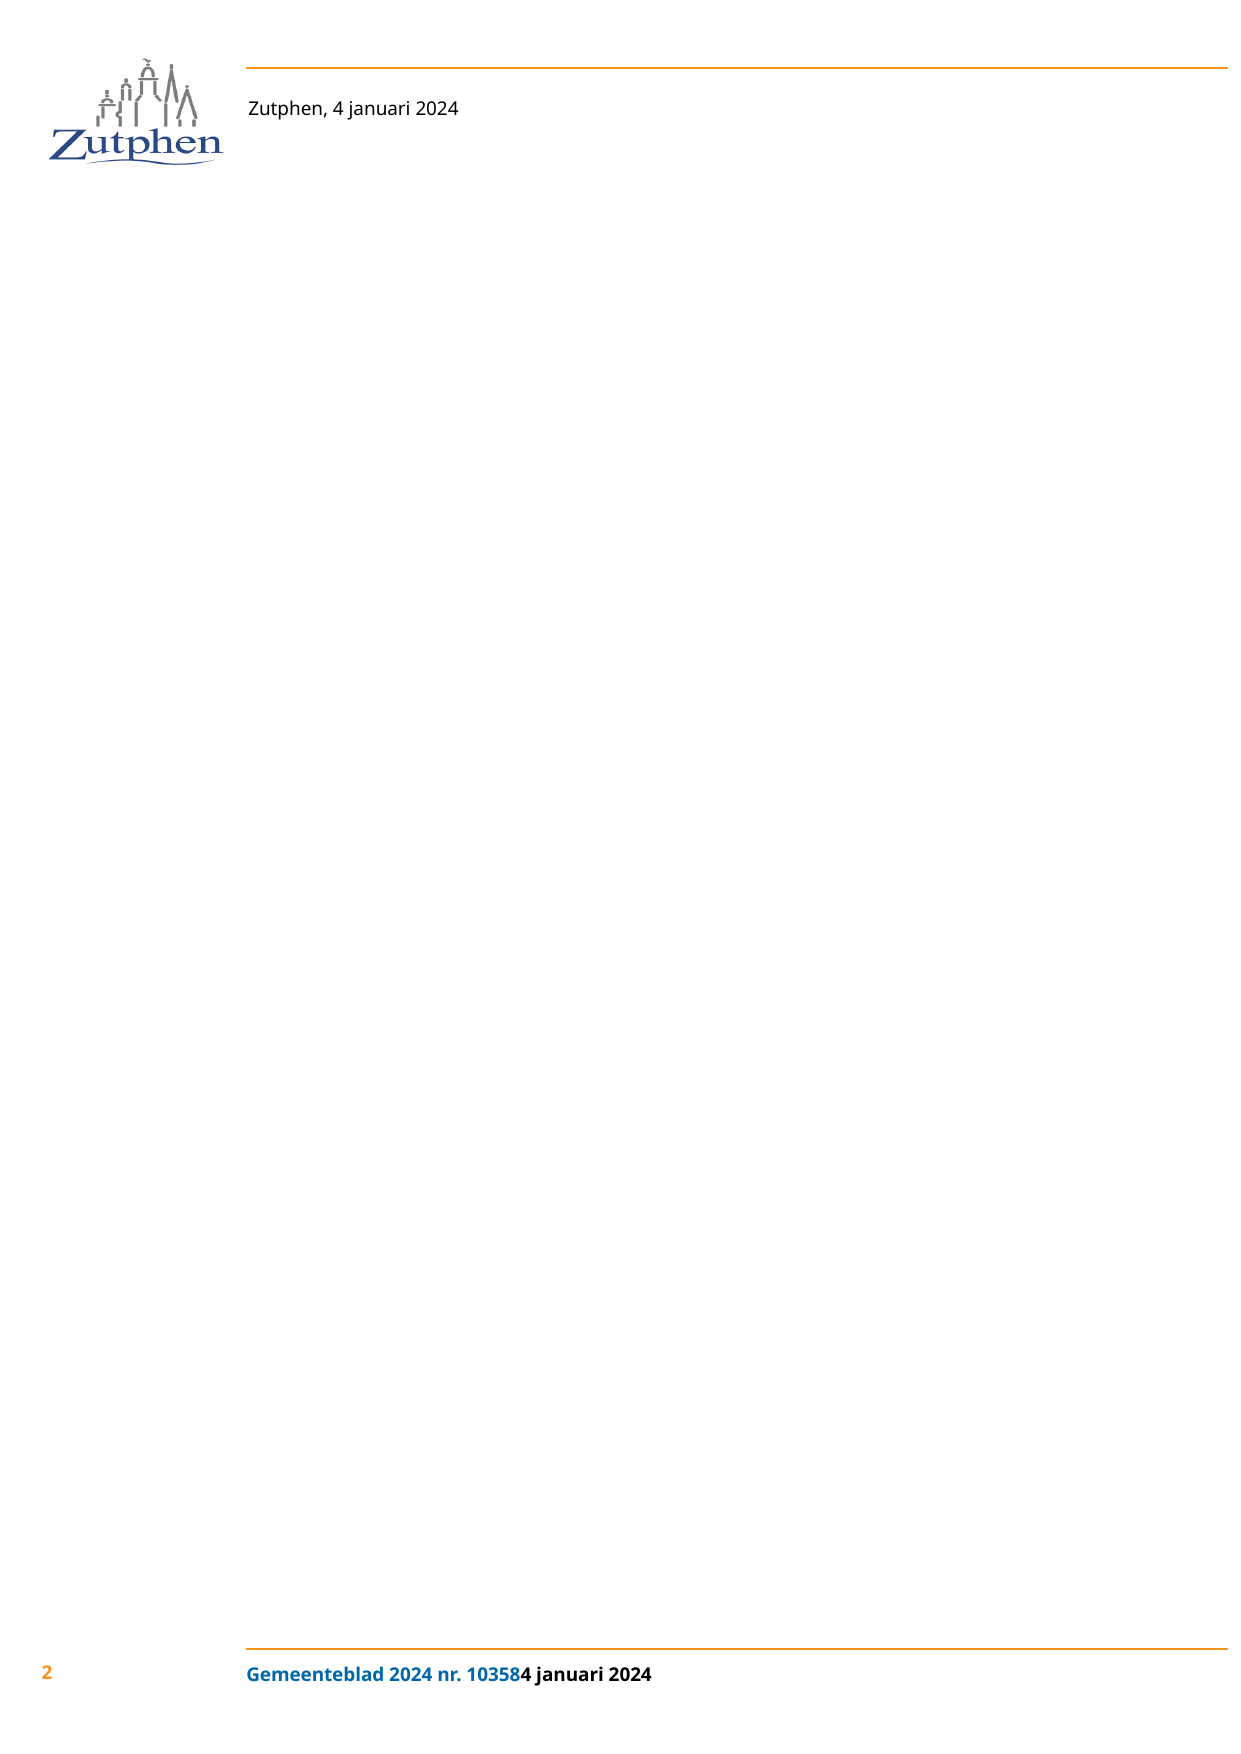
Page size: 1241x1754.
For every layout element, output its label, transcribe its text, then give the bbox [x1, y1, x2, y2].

text Zutphen, 4 januari 2024 [248, 95, 1152, 121]
picture [41, 47, 231, 172]
